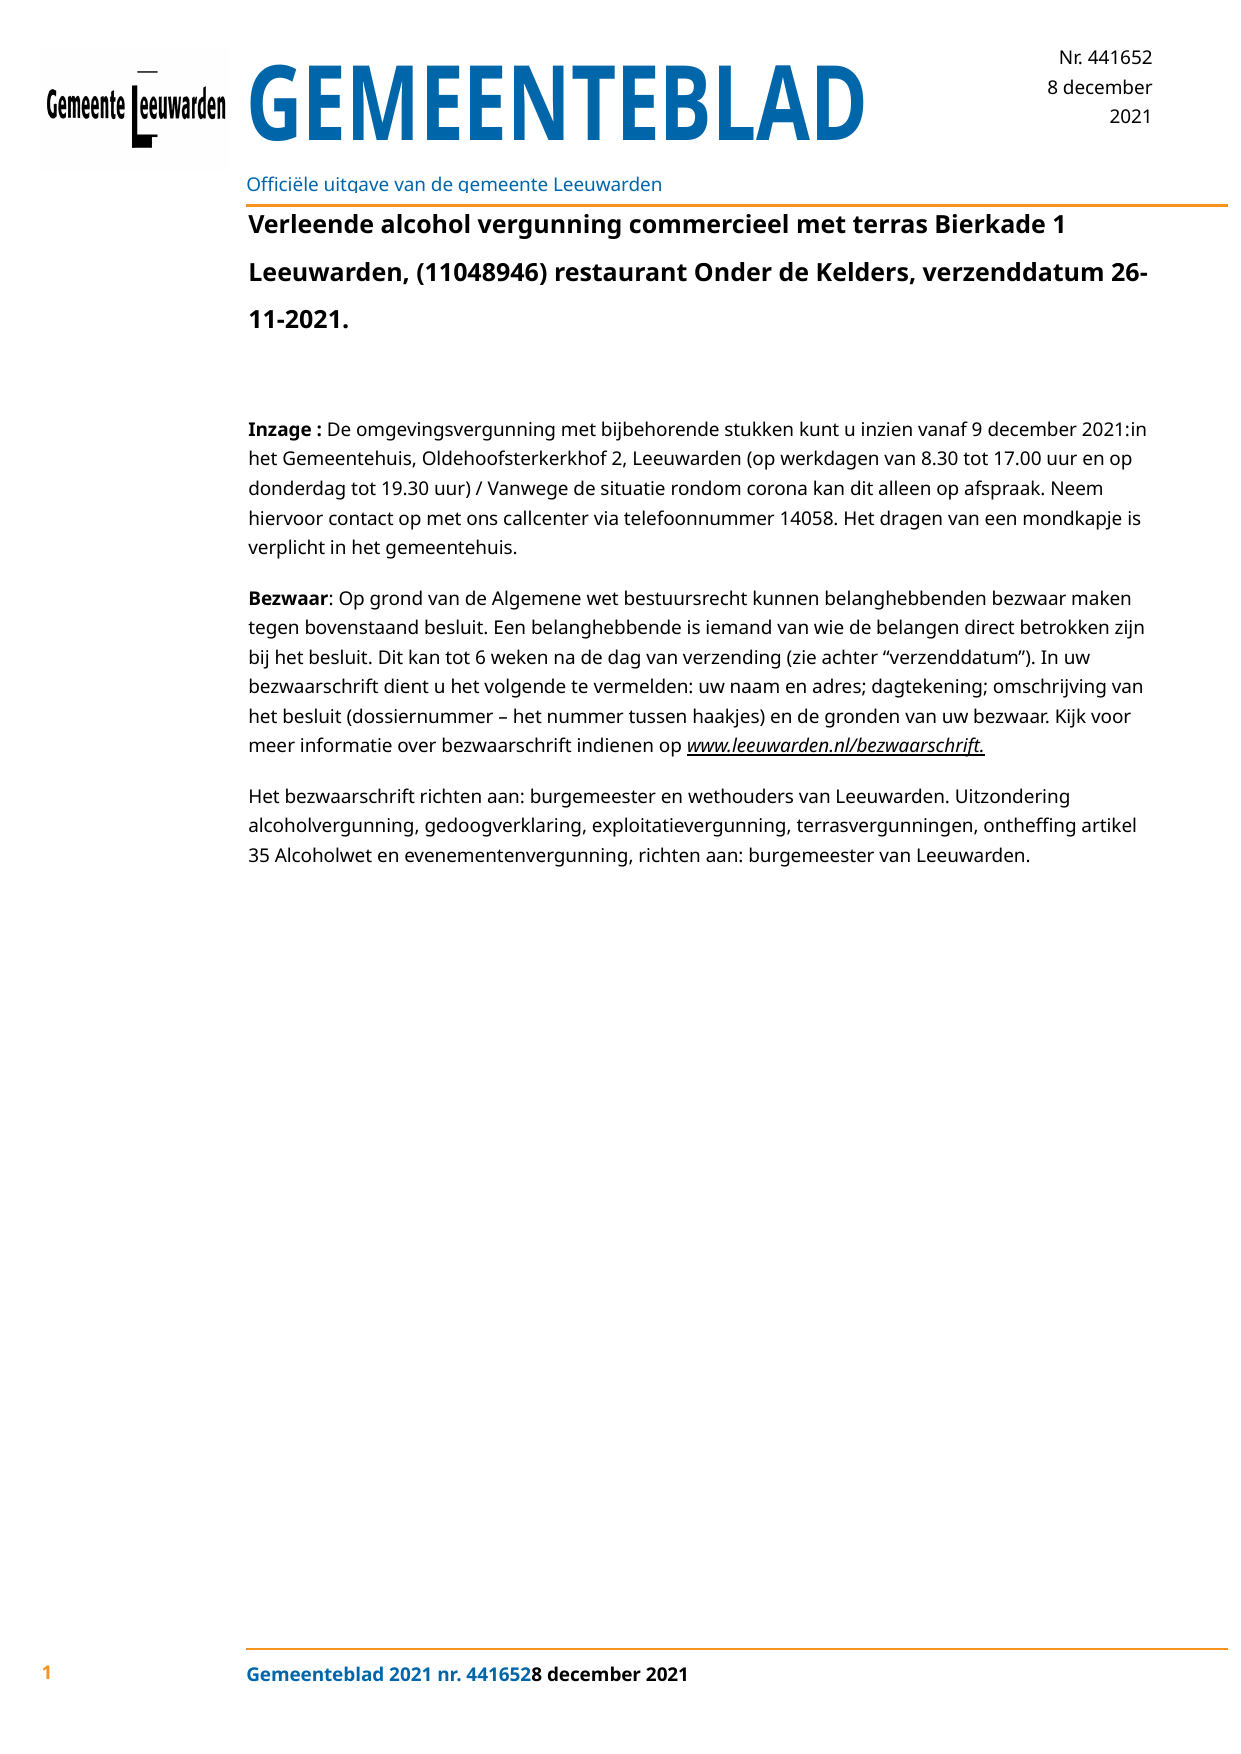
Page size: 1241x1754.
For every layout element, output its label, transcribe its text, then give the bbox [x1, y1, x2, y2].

text Het bezwaarschrift richten aan: burgemeester en wethouders van Leeuwarden. Uitzondering alcoholvergunning, gedoogverklaring, exploitatievergunning, terrasvergunningen, ontheffing artikel 35 Alcoholwet en evenementenvergunning, richten aan: burgemeester van Leeuwarden. [248, 783, 1152, 868]
picture [41, 47, 231, 172]
text Verleende alcohol vergunning commercieel met terras Bierkade 1 Leeuwarden, (11048946) restaurant Onder de Kelders, verzenddatum 26-11-2021. [248, 207, 1152, 336]
text Inzage : De omgevingsvergunning met bijbehorende stukken kunt u inzien vanaf 9 december 2021:in het Gemeentehuis, Oldehoofsterkerkhof 2, Leeuwarden (op werkdagen van 8.30 tot 17.00 uur en op donderdag tot 19.30 uur) / Vanwege de situatie rondom corona kan dit alleen op afspraak. Neem hiervoor contact op met ons callcenter via telefoonnummer 14058. Het dragen van een mondkapje is verplicht in het gemeentehuis. [248, 416, 1152, 560]
text Bezwaar: Op grond van de Algemene wet bestuursrecht kunnen belanghebbenden bezwaar maken tegen bovenstaand besluit. Een belanghebbende is iemand van wie de belangen direct betrokken zijn bij het besluit. Dit kan tot 6 weken na de dag van verzending (zie achter “verzenddatum”). In uw bezwaarschrift dient u het volgende te vermelden: uw naam en adres; dagtekening; omschrijving van het besluit (dossiernummer – het nummer tussen haakjes) en de gronden van uw bezwaar. Kijk voor meer informatie over bezwaarschrift indienen op www.leeuwarden.nl/bezwaarschrift. [248, 585, 1152, 758]
